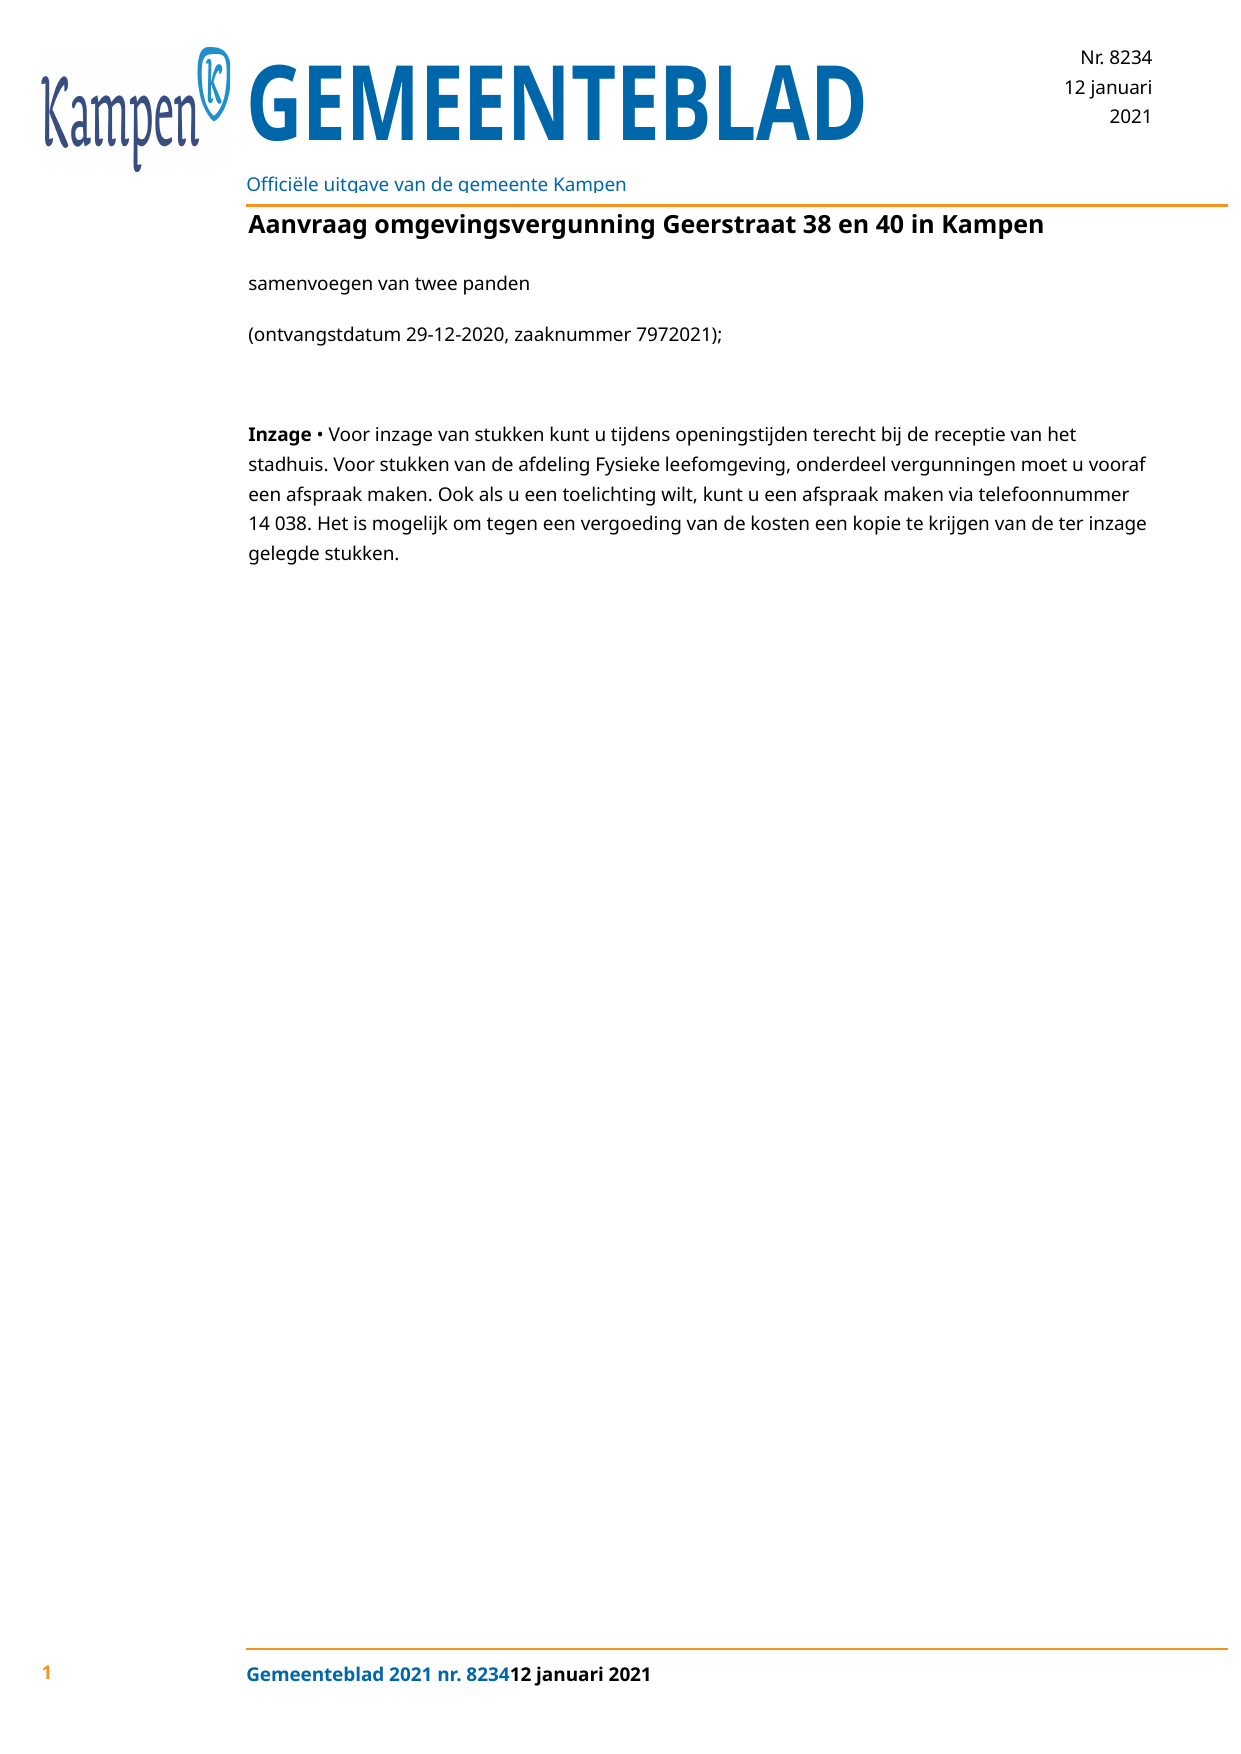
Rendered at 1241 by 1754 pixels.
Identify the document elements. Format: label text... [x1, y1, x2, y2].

picture [41, 47, 231, 172]
text Inzage • Voor inzage van stukken kunt u tijdens openingstijden terecht bij de receptie van het stadhuis. Voor stukken van de afdeling Fysieke leefomgeving, onderdeel vergunningen moet u vooraf een afspraak maken. Ook als u een toelichting wilt, kunt u een afspraak maken via telefoonnummer 14 038. Het is mogelijk om tegen een vergoeding van de kosten een kopie te krijgen van de ter inzage gelegde stukken. [248, 422, 1152, 566]
text samenvoegen van twee panden [248, 270, 1152, 296]
text Aanvraag omgevingsvergunning Geerstraat 38 en 40 in Kampen [248, 207, 1152, 241]
text (ontvangstdatum 29-12-2020, zaaknummer 7972021); [248, 321, 1152, 346]
